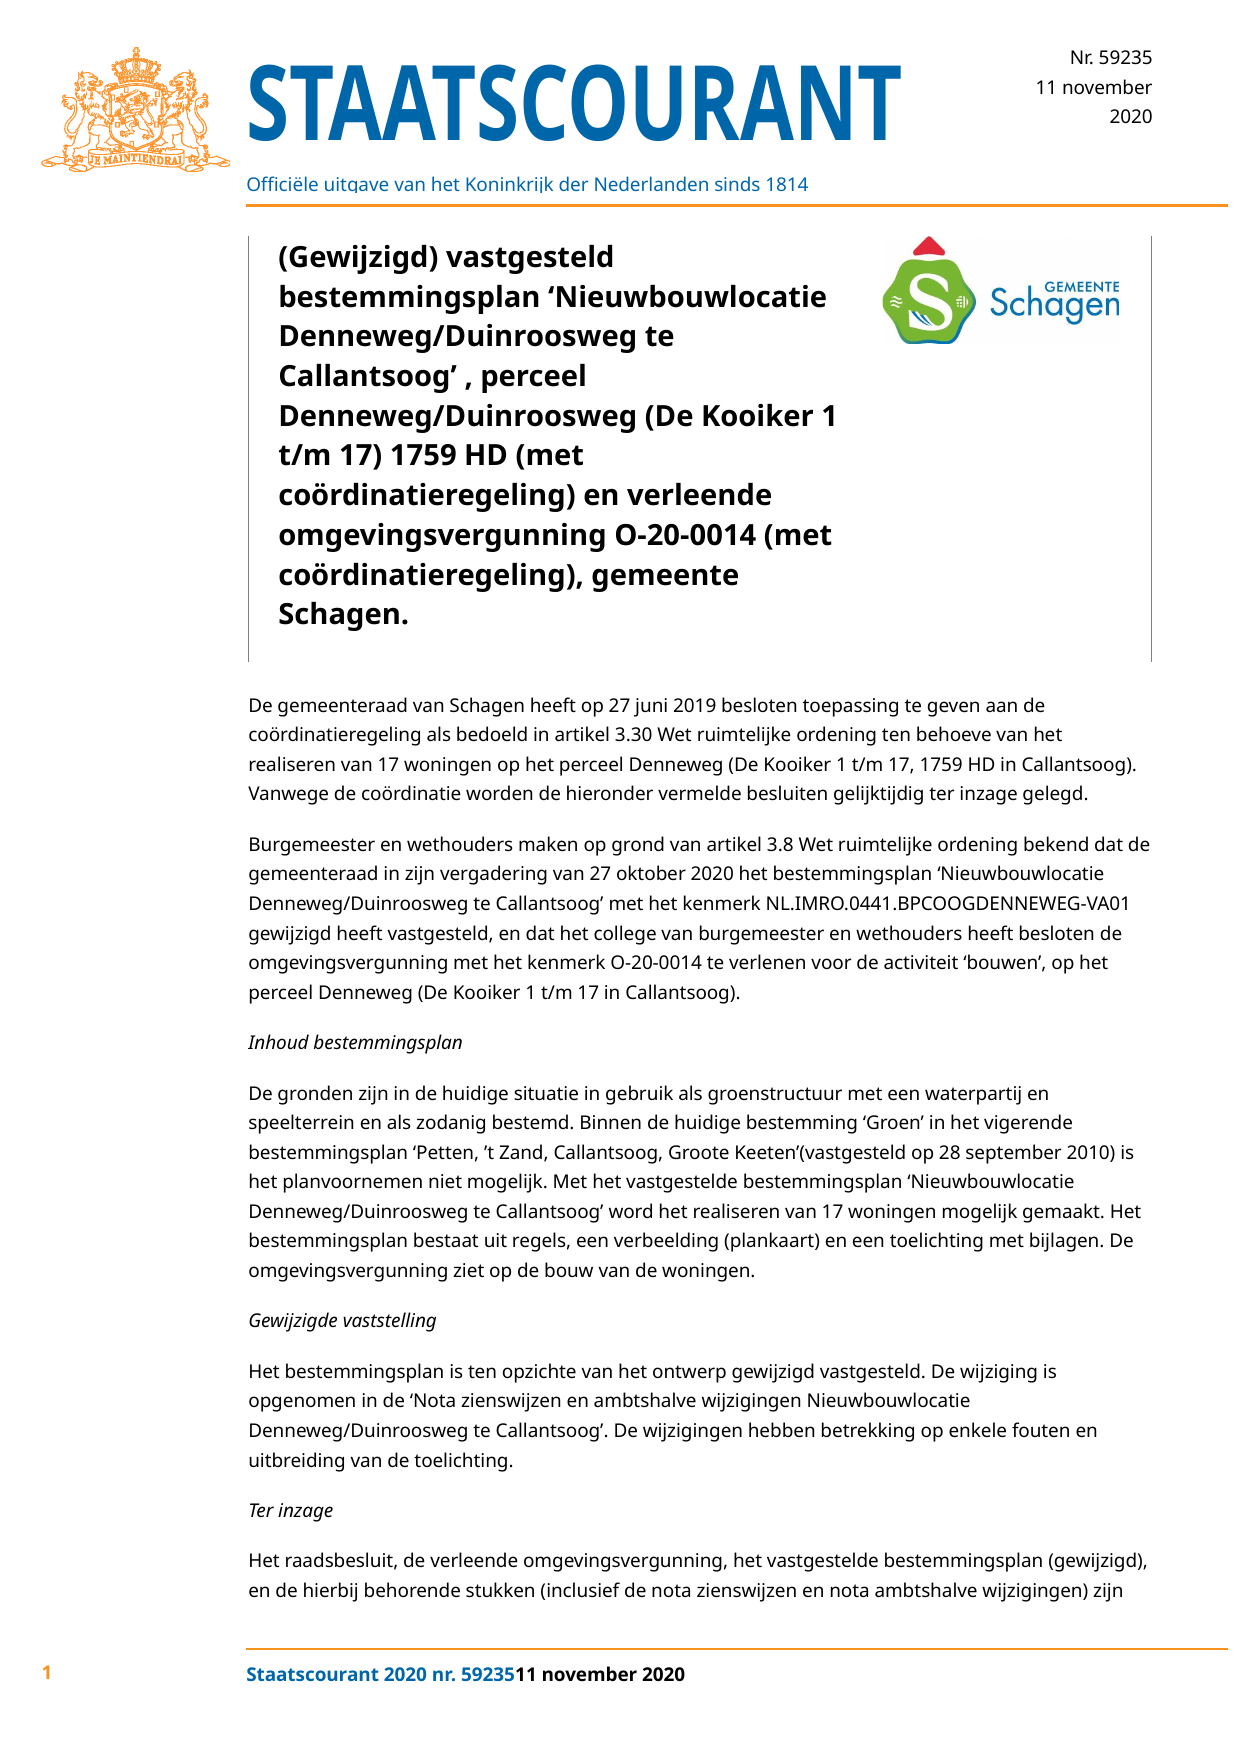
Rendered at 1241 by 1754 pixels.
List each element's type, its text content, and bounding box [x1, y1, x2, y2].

picture [41, 47, 231, 172]
text Het bestemmingsplan is ten opzichte van het ontwerp gewijzigd vastgesteld. De wijziging is opgenomen in de ‘Nota zienswijzen en ambtshalve wijzigingen Nieuwbouwlocatie Denneweg/Duinroosweg te Callantsoog’. De wijzigingen hebben betrekking op enkele fouten en uitbreiding van de toelichting. [248, 1358, 1152, 1472]
text Gewijzigde vaststelling [248, 1308, 1152, 1333]
picture [882, 236, 1119, 344]
table_header (Gewijzigd) vastgesteld bestemmingsplan ‘Nieuwbouwlocatie Denneweg/Duinroosweg te Callantsoog’ , perceel Denneweg/Duinroosweg (De Kooiker 1 t/m 17) 1759 HD (met coördinatieregeling) en verleende omgevingsvergunning O-20-0014 (met coördinatieregeling), gemeente Schagen. [249, 236, 850, 662]
text Burgemeester en wethouders maken op grond van artikel 3.8 Wet ruimtelijke ordening bekend dat de gemeenteraad in zijn vergadering van 27 oktober 2020 het bestemmingsplan ‘Nieuwbouwlocatie Denneweg/Duinroosweg te Callantsoog’ met het kenmerk NL.IMRO.0441.BPCOOGDENNEWEG-VA01 gewijzigd heeft vastgesteld, en dat het college van burgemeester en wethouders heeft besloten de omgevingsvergunning met het kenmerk O-20-0014 te verlenen voor de activiteit ‘bouwen’, op het perceel Denneweg (De Kooiker 1 t/m 17 in Callantsoog). [248, 831, 1152, 1004]
text Inhoud bestemmingsplan [248, 1029, 1152, 1055]
text De gronden zijn in de huidige situatie in gebruik als groenstructuur met een waterpartij en speelterrein en als zodanig bestemd. Binnen de huidige bestemming ‘Groen’ in het vigerende bestemmingsplan ‘Petten, ’t Zand, Callantsoog, Groote Keeten’(vastgesteld op 28 september 2010) is het planvoornemen niet mogelijk. Met het vastgestelde bestemmingsplan ‘Nieuwbouwlocatie Denneweg/Duinroosweg te Callantsoog’ word het realiseren van 17 woningen mogelijk gemaakt. Het bestemmingsplan bestaat uit regels, een verbeelding (plankaart) en een toelichting met bijlagen. De omgevingsvergunning ziet op de bouw van de woningen. [248, 1080, 1152, 1283]
text Het raadsbesluit, de verleende omgevingsvergunning, het vastgestelde bestemmingsplan (gewijzigd), en de hierbij behorende stukken (inclusief de nota zienswijzen en nota ambtshalve wijzigingen) zijn [248, 1548, 1152, 1603]
text Ter inzage [248, 1497, 1152, 1523]
text De gemeenteraad van Schagen heeft op 27 juni 2019 besloten toepassing te geven aan de coördinatieregeling als bedoeld in artikel 3.30 Wet ruimtelijke ordening ten behoeve van het realiseren van 17 woningen op het perceel Denneweg (De Kooiker 1 t/m 17, 1759 HD in Callantsoog). Vanwege de coördinatie worden de hieronder vermelde besluiten gelijktijdig ter inzage gelegd. [248, 692, 1152, 806]
table_header [850, 236, 1151, 662]
